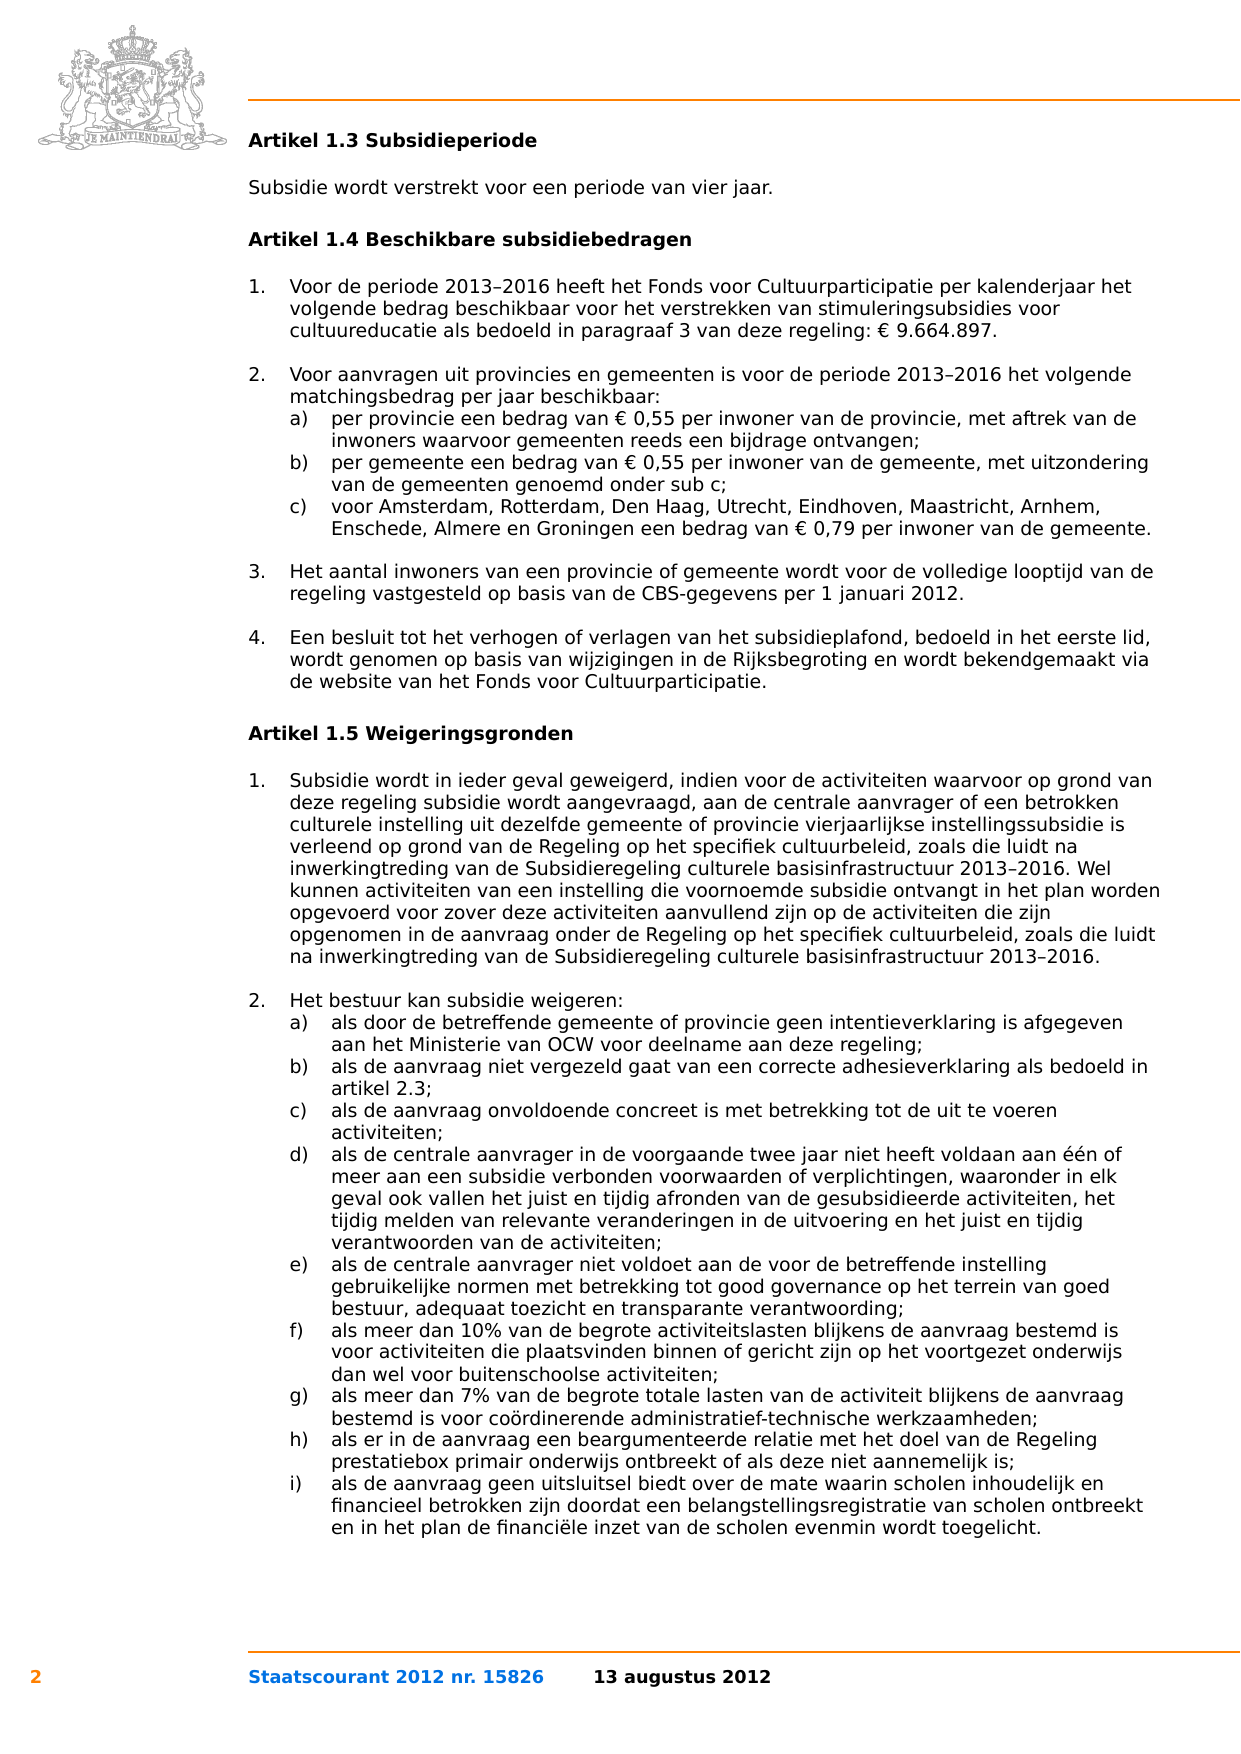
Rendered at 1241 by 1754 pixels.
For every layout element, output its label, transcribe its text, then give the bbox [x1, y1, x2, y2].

text Subsidie wordt verstrekt voor een periode van vier jaar. [248, 177, 1163, 199]
picture [38, 25, 227, 150]
text h) als er in de aanvraag een beargumenteerde relatie met het doel van de Regeling prestatiebox primair onderwijs ontbreekt of als deze niet aannemelijk is; [289, 1429, 1163, 1473]
text g) als meer dan 7% van de begrote totale lasten van de activiteit blijkens de aanvraag bestemd is voor coördinerende administratief-technische werkzaamheden; [289, 1385, 1163, 1429]
text 3. Het aantal inwoners van een provincie of gemeente wordt voor de volledige looptijd van de regeling vastgesteld op basis van de CBS-gegevens per 1 januari 2012. [248, 561, 1163, 605]
text 1. Voor de periode 2013–2016 heeft het Fonds voor Cultuurparticipatie per kalenderjaar het volgende bedrag beschikbaar voor het verstrekken van stimuleringsubsidies voor cultuureducatie als bedoeld in paragraaf 3 van deze regeling: € 9.664.897. [248, 276, 1163, 342]
text 1. Subsidie wordt in ieder geval geweigerd, indien voor de activiteiten waarvoor op grond van deze regeling subsidie wordt aangevraagd, aan de centrale aanvrager of een betrokken culturele instelling uit dezelfde gemeente of provincie vierjaarlijkse instellingssubsidie is verleend op grond van de Regeling op het specifiek cultuurbeleid, zoals die luidt na inwerkingtreding van de Subsidieregeling culturele basisinfrastructuur 2013–2016. Wel kunnen activiteiten van een instelling die voornoemde subsidie ontvangt in het plan worden opgevoerd voor zover deze activiteiten aanvullend zijn op de activiteiten die zijn opgenomen in de aanvraag onder de Regeling op het specifiek cultuurbeleid, zoals die luidt na inwerkingtreding van de Subsidieregeling culturele basisinfrastructuur 2013–2016. [248, 770, 1163, 968]
text e) als de centrale aanvrager niet voldoet aan de voor de betreffende instelling gebruikelijke normen met betrekking tot good governance op het terrein van goed bestuur, adequaat toezicht en transparante verantwoording; [289, 1253, 1163, 1319]
text b) per gemeente een bedrag van € 0,55 per inwoner van de gemeente, met uitzondering van de gemeenten genoemd onder sub c; [289, 452, 1163, 496]
text 4. Een besluit tot het verhogen of verlagen van het subsidieplafond, bedoeld in het eerste lid, wordt genomen op basis van wijzigingen in de Rijksbegroting en wordt bekendgemaakt via de website van het Fonds voor Cultuurparticipatie. [248, 627, 1163, 693]
text a) als door de betreffende gemeente of provincie geen intentieverklaring is afgegeven aan het Ministerie van OCW voor deelname aan deze regeling; [289, 1012, 1163, 1056]
text 2. Het bestuur kan subsidie weigeren: [248, 990, 1163, 1012]
text a) per provincie een bedrag van € 0,55 per inwoner van de provincie, met aftrek van de inwoners waarvoor gemeenten reeds een bijdrage ontvangen; [289, 408, 1163, 452]
subtitle Artikel 1.3 Subsidieperiode [248, 130, 1163, 152]
text f) als meer dan 10% van de begrote activiteitslasten blijkens de aanvraag bestemd is voor activiteiten die plaatsvinden binnen of gericht zijn op het voortgezet onderwijs dan wel voor buitenschoolse activiteiten; [289, 1319, 1163, 1385]
text 2. Voor aanvragen uit provincies en gemeenten is voor de periode 2013–2016 het volgende matchingsbedrag per jaar beschikbaar: [248, 364, 1163, 408]
text c) voor Amsterdam, Rotterdam, Den Haag, Utrecht, Eindhoven, Maastricht, Arnhem, Enschede, Almere en Groningen een bedrag van € 0,79 per inwoner van de gemeente. [289, 496, 1163, 539]
text d) als de centrale aanvrager in de voorgaande twee jaar niet heeft voldaan aan één of meer aan een subsidie verbonden voorwaarden of verplichtingen, waaronder in elk geval ook vallen het juist en tijdig afronden van de gesubsidieerde activiteiten, het tijdig melden van relevante veranderingen in de uitvoering en het juist en tijdig verantwoorden van de activiteiten; [289, 1144, 1163, 1253]
text i) als de aanvraag geen uitsluitsel biedt over de mate waarin scholen inhoudelijk en financieel betrokken zijn doordat een belangstellingsregistratie van scholen ontbreekt en in het plan de financiële inzet van de scholen evenmin wordt toegelicht. [289, 1473, 1163, 1539]
text c) als de aanvraag onvoldoende concreet is met betrekking tot de uit te voeren activiteiten; [289, 1100, 1163, 1144]
text b) als de aanvraag niet vergezeld gaat van een correcte adhesieverklaring als bedoeld in artikel 2.3; [289, 1056, 1163, 1100]
subtitle Artikel 1.4 Beschikbare subsidiebedragen [248, 229, 1163, 251]
subtitle Artikel 1.5 Weigeringsgronden [248, 723, 1163, 745]
